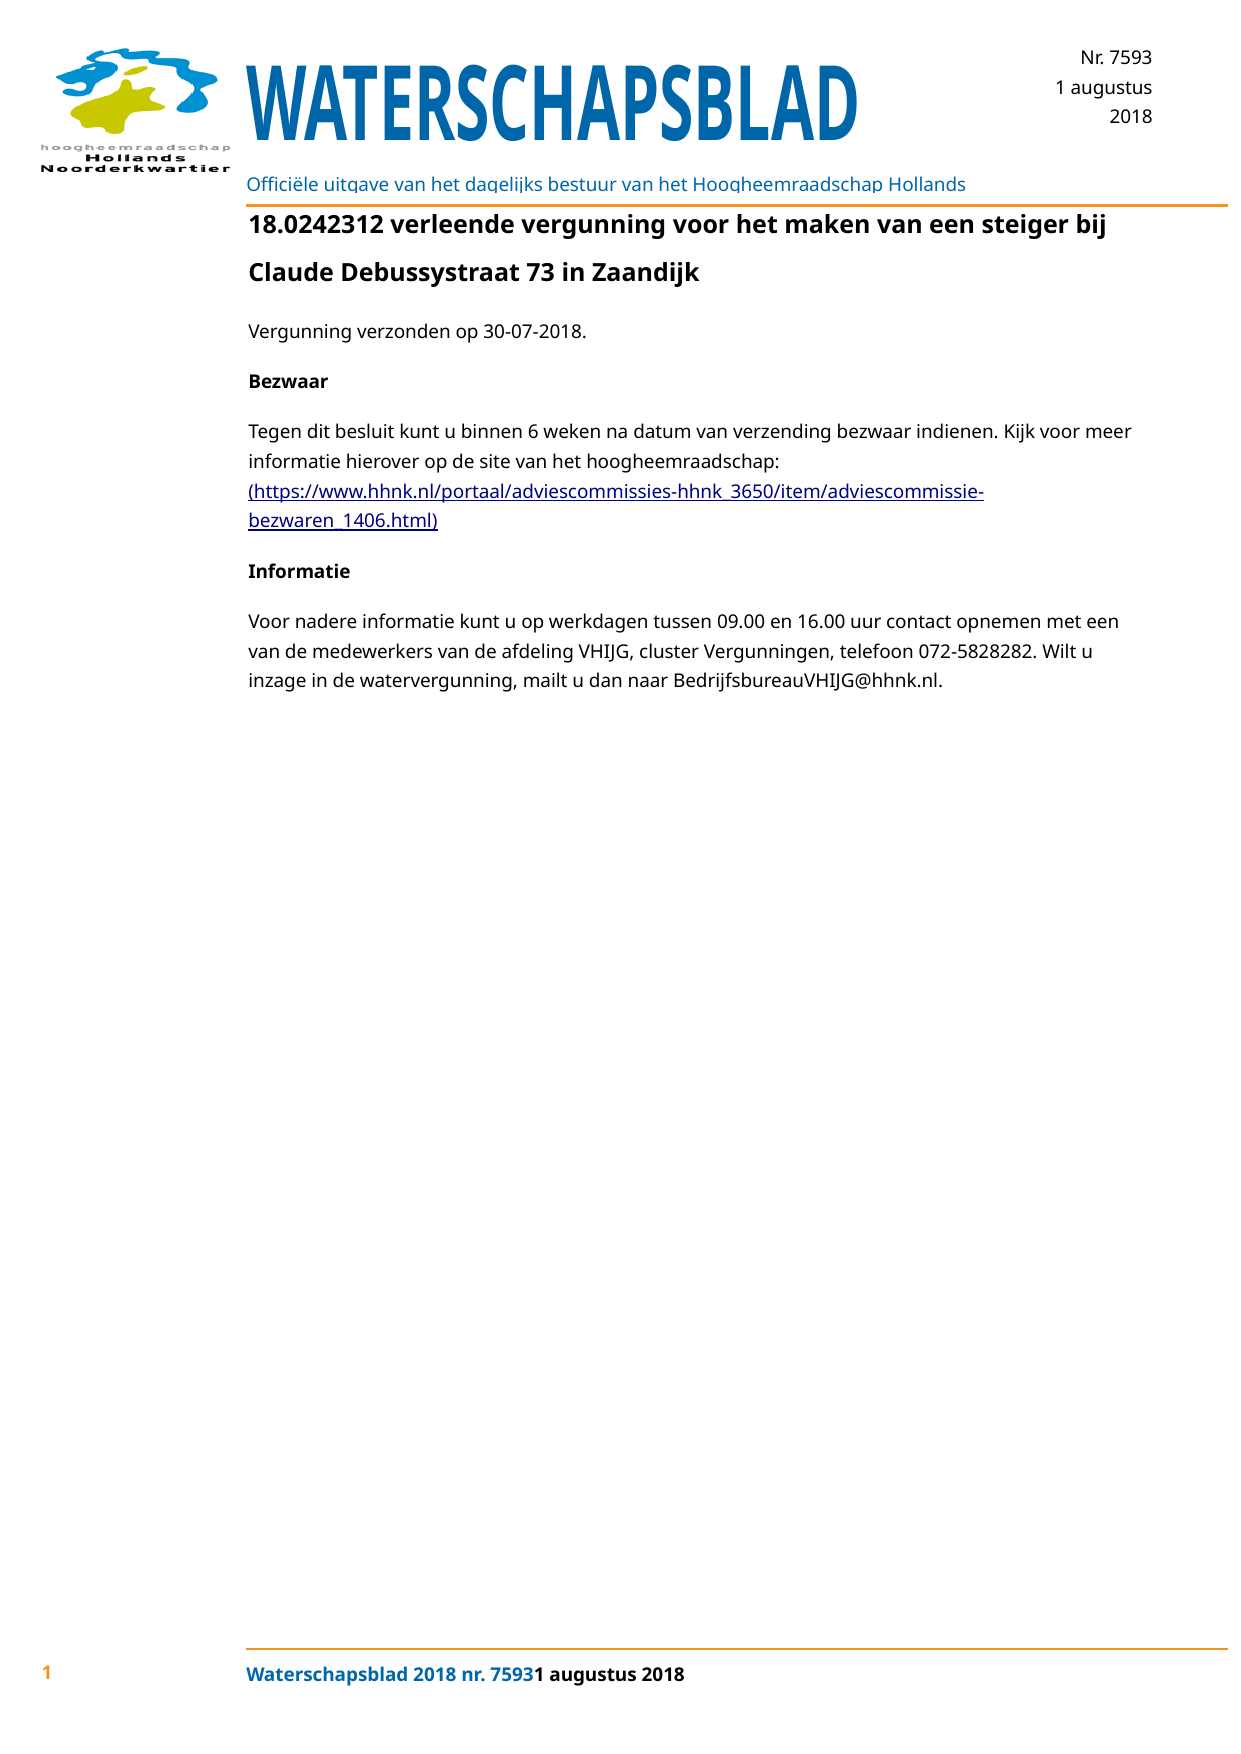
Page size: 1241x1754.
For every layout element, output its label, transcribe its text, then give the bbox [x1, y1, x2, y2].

text Bezwaar [248, 368, 1152, 394]
text 18.0242312 verleende vergunning voor het maken van een steiger bij Claude Debussystraat 73 in Zaandijk [248, 207, 1152, 288]
text Tegen dit besluit kunt u binnen 6 weken na datum van verzending bezwaar indienen. Kijk voor meer informatie hierover op de site van het hoogheemraadschap: (https://www.hhnk.nl/portaal/adviescommissies-hhnk_3650/item/adviescommissie-bezwaren_1406.html) [248, 419, 1152, 533]
text Informatie [248, 558, 1152, 584]
text Vergunning verzonden op 30-07-2018. [248, 318, 1152, 344]
picture [41, 47, 231, 172]
text Voor nadere informatie kunt u op werkdagen tussen 09.00 en 16.00 uur contact opnemen met een van de medewerkers van de afdeling VHIJG, cluster Vergunningen, telefoon 072-5828282. Wilt u inzage in de watervergunning, mailt u dan naar BedrijfsbureauVHIJG@hhnk.nl. [248, 608, 1152, 693]
